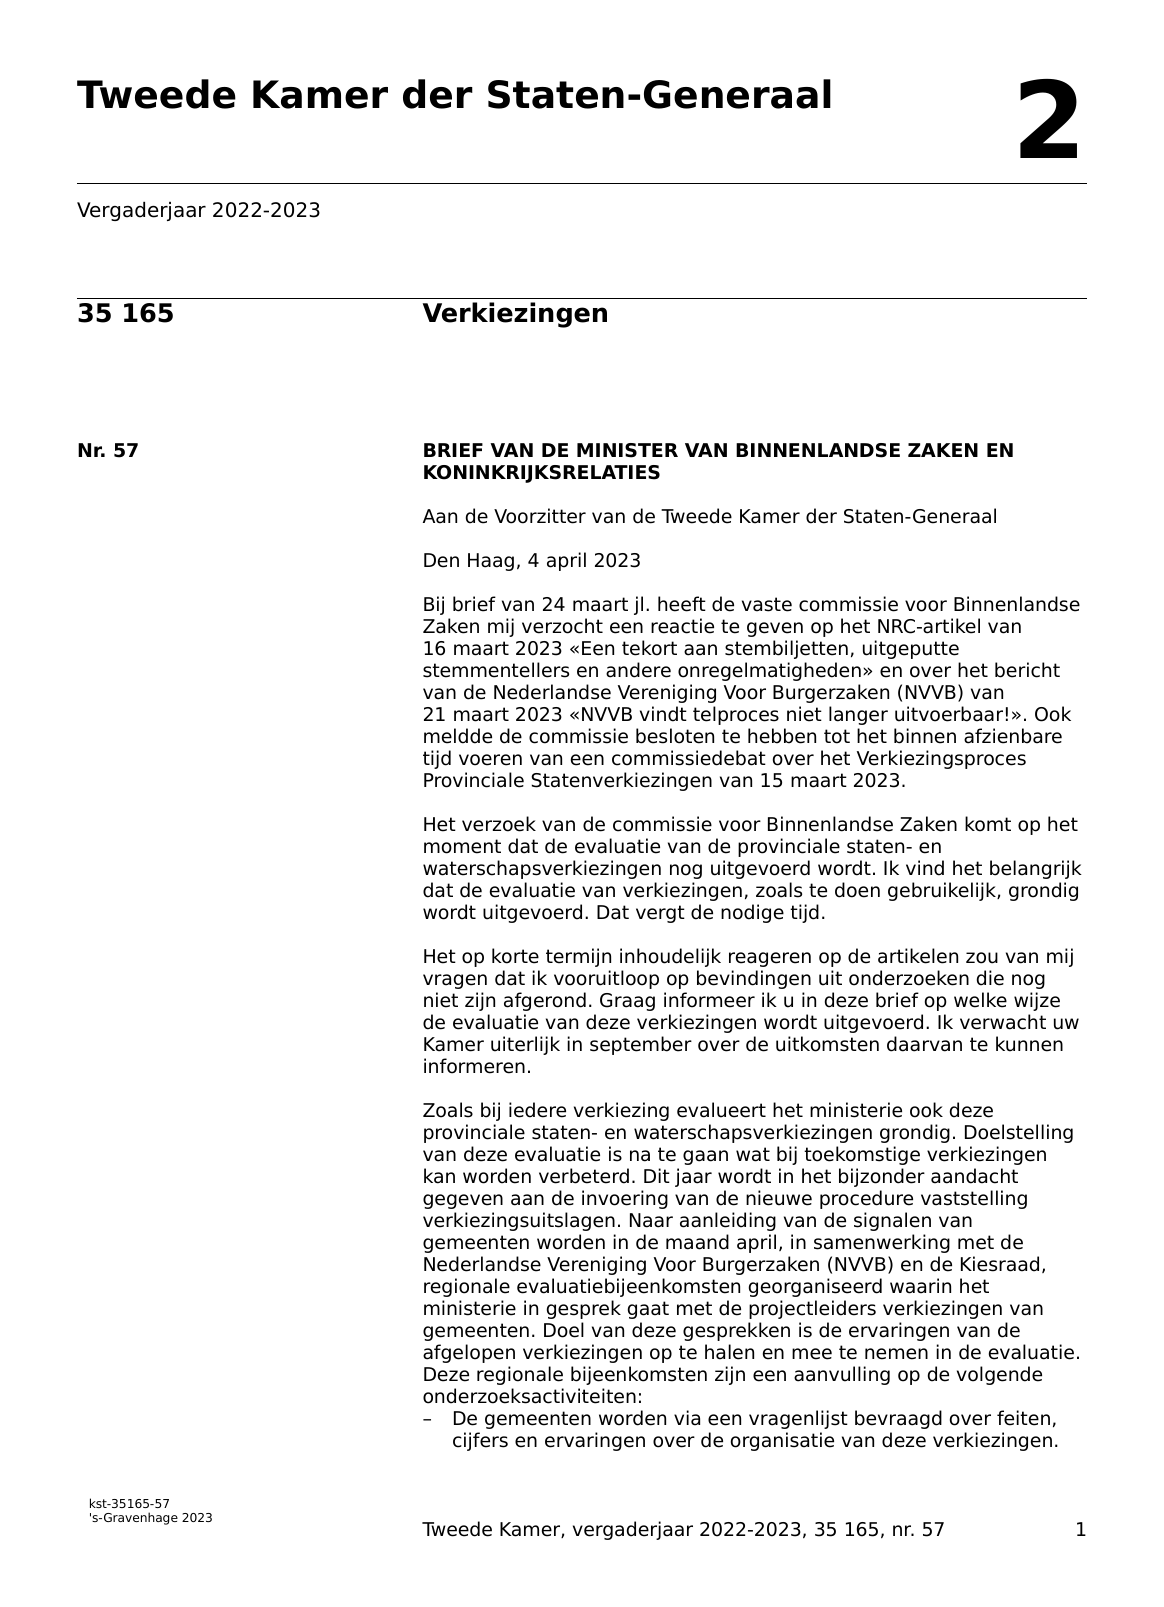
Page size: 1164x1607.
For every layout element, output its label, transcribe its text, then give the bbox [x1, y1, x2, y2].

subtitle Nr. 57 BRIEF VAN DE MINISTER VAN BINNENLANDSE ZAKEN EN KONINKRIJKSRELATIES [77, 440, 1087, 484]
text Het op korte termijn inhoudelijk reageren op de artikelen zou van mij vragen dat ik vooruitloop op bevindingen uit onderzoeken die nog niet zijn afgerond. Graag informeer ik u in deze brief op welke wijze de evaluatie van deze verkiezingen wordt uitgevoerd. Ik verwacht uw Kamer uiterlijk in september over de uitkomsten daarvan te kunnen informeren. [422, 946, 1087, 1078]
text Het verzoek van de commissie voor Binnenlandse Zaken komt op het moment dat de evaluatie van de provinciale staten- en waterschapsverkiezingen nog uitgevoerd wordt. Ik vind het belangrijk dat de evaluatie van verkiezingen, zoals te doen gebruikelijk, grondig wordt uitgevoerd. Dat vergt de nodige tijd. [422, 814, 1087, 924]
table_header 2 [886, 59, 1087, 183]
text – De gemeenten worden via een vragenlijst bevraagd over feiten, cijfers en ervaringen over de organisatie van deze verkiezingen. [422, 1408, 1087, 1452]
text Zoals bij iedere verkiezing evalueert het ministerie ook deze provinciale staten- en waterschapsverkiezingen grondig. Doelstelling van deze evaluatie is na te gaan wat bij toekomstige verkiezingen kan worden verbeterd. Dit jaar wordt in het bijzonder aandacht gegeven aan de invoering van de nieuwe procedure vaststelling verkiezingsuitslagen. Naar aanleiding van de signalen van gemeenten worden in de maand april, in samenwerking met de Nederlandse Vereniging Voor Burgerzaken (NVVB) en de Kiesraad, regionale evaluatiebijeenkomsten georganiseerd waarin het ministerie in gesprek gaat met de projectleiders verkiezingen van gemeenten. Doel van deze gesprekken is de ervaringen van de afgelopen verkiezingen op te halen en mee te nemen in de evaluatie. Deze regionale bijeenkomsten zijn een aanvulling op de volgende onderzoeksactiviteiten: [422, 1100, 1087, 1408]
table_header Tweede Kamer der Staten-Generaal [77, 59, 886, 183]
table_cell Vergaderjaar 2022-2023 [77, 184, 1087, 298]
subtitle 35 165 Verkiezingen [77, 299, 1087, 329]
text 's-Gravenhage 2023 [88, 1511, 323, 1525]
text kst-35165-57 [88, 1497, 323, 1511]
text Aan de Voorzitter van de Tweede Kamer der Staten-Generaal [422, 506, 1087, 528]
text Bij brief van 24 maart jl. heeft de vaste commissie voor Binnenlandse Zaken mij verzocht een reactie te geven op het NRC-artikel van 16 maart 2023 «Een tekort aan stembiljetten, uitgeputte stemmentellers en andere onregelmatigheden» en over het bericht van de Nederlandse Vereniging Voor Burgerzaken (NVVB) van 21 maart 2023 «NVVB vindt telproces niet langer uitvoerbaar!». Ook meldde de commissie besloten te hebben tot het binnen afzienbare tijd voeren van een commissiedebat over het Verkiezingsproces Provinciale Statenverkiezingen van 15 maart 2023. [422, 594, 1087, 792]
text Den Haag, 4 april 2023 [422, 550, 1087, 572]
